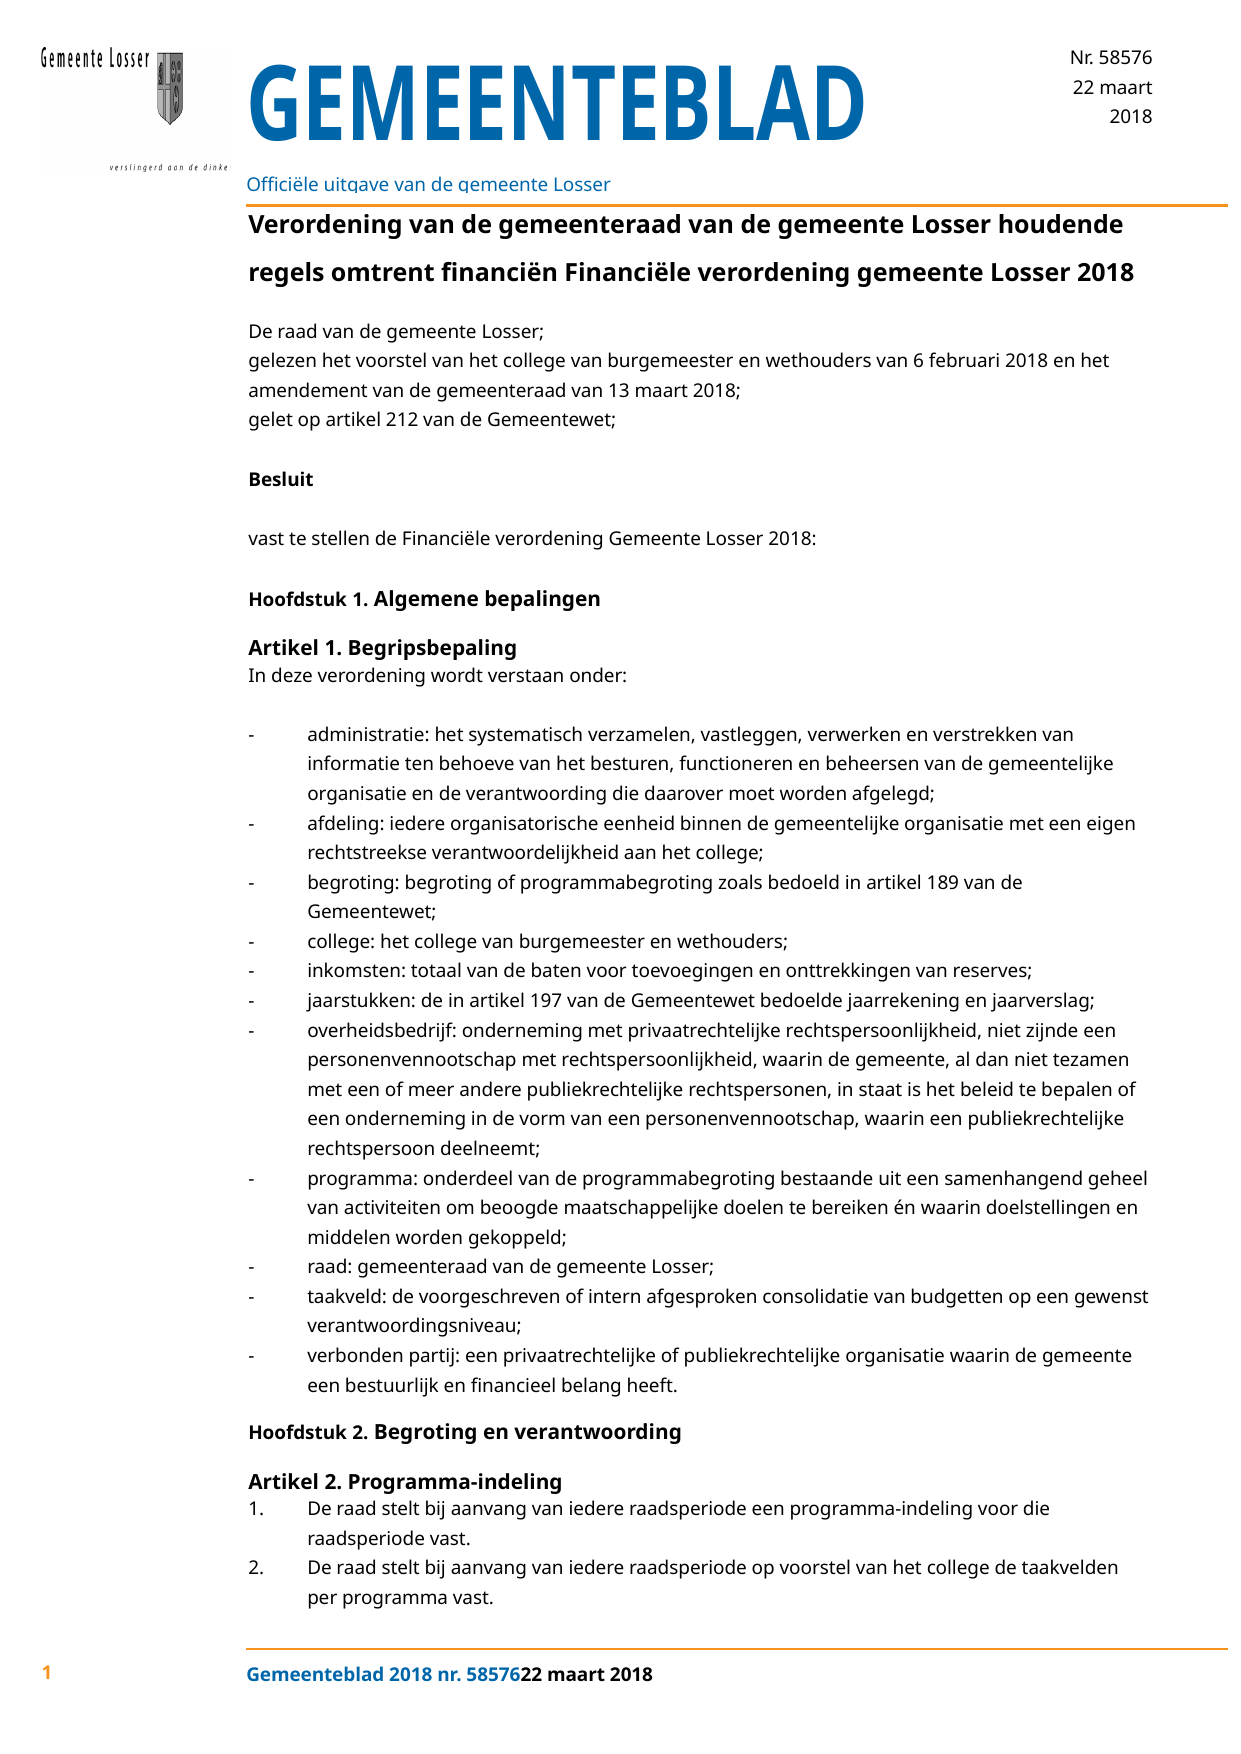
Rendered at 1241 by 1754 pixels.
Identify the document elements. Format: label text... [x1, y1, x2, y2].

list jaarstukken: de in artikel 197 van de Gemeentewet bedoelde jaarrekening en jaarverslag; [248, 987, 1152, 1013]
text gelezen het voorstel van het college van burgemeester en wethouders van 6 februari 2018 en het amendement van de gemeenteraad van 13 maart 2018; [248, 347, 1152, 403]
text In deze verordening wordt verstaan onder: [248, 662, 1152, 688]
list programma: onderdeel van de programmabegroting bestaande uit een samenhangend geheel van activiteiten om beoogde maatschappelijke doelen te bereiken én waarin doelstellingen en middelen worden gekoppeld; [248, 1165, 1152, 1250]
list afdeling: iedere organisatorische eenheid binnen de gemeentelijke organisatie met een eigen rechtstreekse verantwoordelijkheid aan het college; [248, 810, 1152, 865]
text Artikel 1. Begripsbepaling [248, 633, 1152, 662]
list begroting: begroting of programmabegroting zoals bedoeld in artikel 189 van de Gemeentewet; [248, 869, 1152, 924]
list raad: gemeenteraad van de gemeente Losser; [248, 1253, 1152, 1279]
picture [41, 47, 231, 172]
text gelet op artikel 212 van de Gemeentewet; [248, 407, 1152, 432]
text Hoofdstuk 1. Algemene bepalingen [248, 584, 1152, 613]
list overheidsbedrijf: onderneming met privaatrechtelijke rechtspersoonlijkheid, niet zijnde een personenvennootschap met rechtspersoonlijkheid, waarin de gemeente, al dan niet tezamen met een of meer andere publiekrechtelijke rechtspersonen, in staat is het beleid te bepalen of een onderneming in de vorm van een personenvennootschap, waarin een publiekrechtelijke rechtspersoon deelneemt; [248, 1017, 1152, 1161]
list De raad stelt bij aanvang van iedere raadsperiode op voorstel van het college de taakvelden per programma vast. [248, 1554, 1152, 1610]
list De raad stelt bij aanvang van iedere raadsperiode een programma-indeling voor die raadsperiode vast. [248, 1495, 1152, 1551]
text Artikel 2. Programma-indeling [248, 1467, 1152, 1495]
text Verordening van de gemeenteraad van de gemeente Losser houdende regels omtrent financiën Financiële verordening gemeente Losser 2018 [248, 207, 1152, 288]
list taakveld: de voorgeschreven of intern afgesproken consolidatie van budgetten op een gewenst verantwoordingsniveau; [248, 1283, 1152, 1338]
list inkomsten: totaal van de baten voor toevoegingen en onttrekkingen van reserves; [248, 958, 1152, 983]
list verbonden partij: een privaatrechtelijke of publiekrechtelijke organisatie waarin de gemeente een bestuurlijk en financieel belang heeft. [248, 1342, 1152, 1398]
list college: het college van burgemeester en wethouders; [248, 928, 1152, 954]
list administratie: het systematisch verzamelen, vastleggen, verwerken en verstrekken van informatie ten behoeve van het besturen, functioneren en beheersen van de gemeentelijke organisatie en de verantwoording die daarover moet worden afgelegd; [248, 721, 1152, 806]
text Besluit [248, 466, 1152, 492]
text Hoofdstuk 2. Begroting en verantwoording [248, 1417, 1152, 1446]
text De raad van de gemeente Losser; [248, 318, 1152, 344]
text vast te stellen de Financiële verordening Gemeente Losser 2018: [248, 525, 1152, 551]
